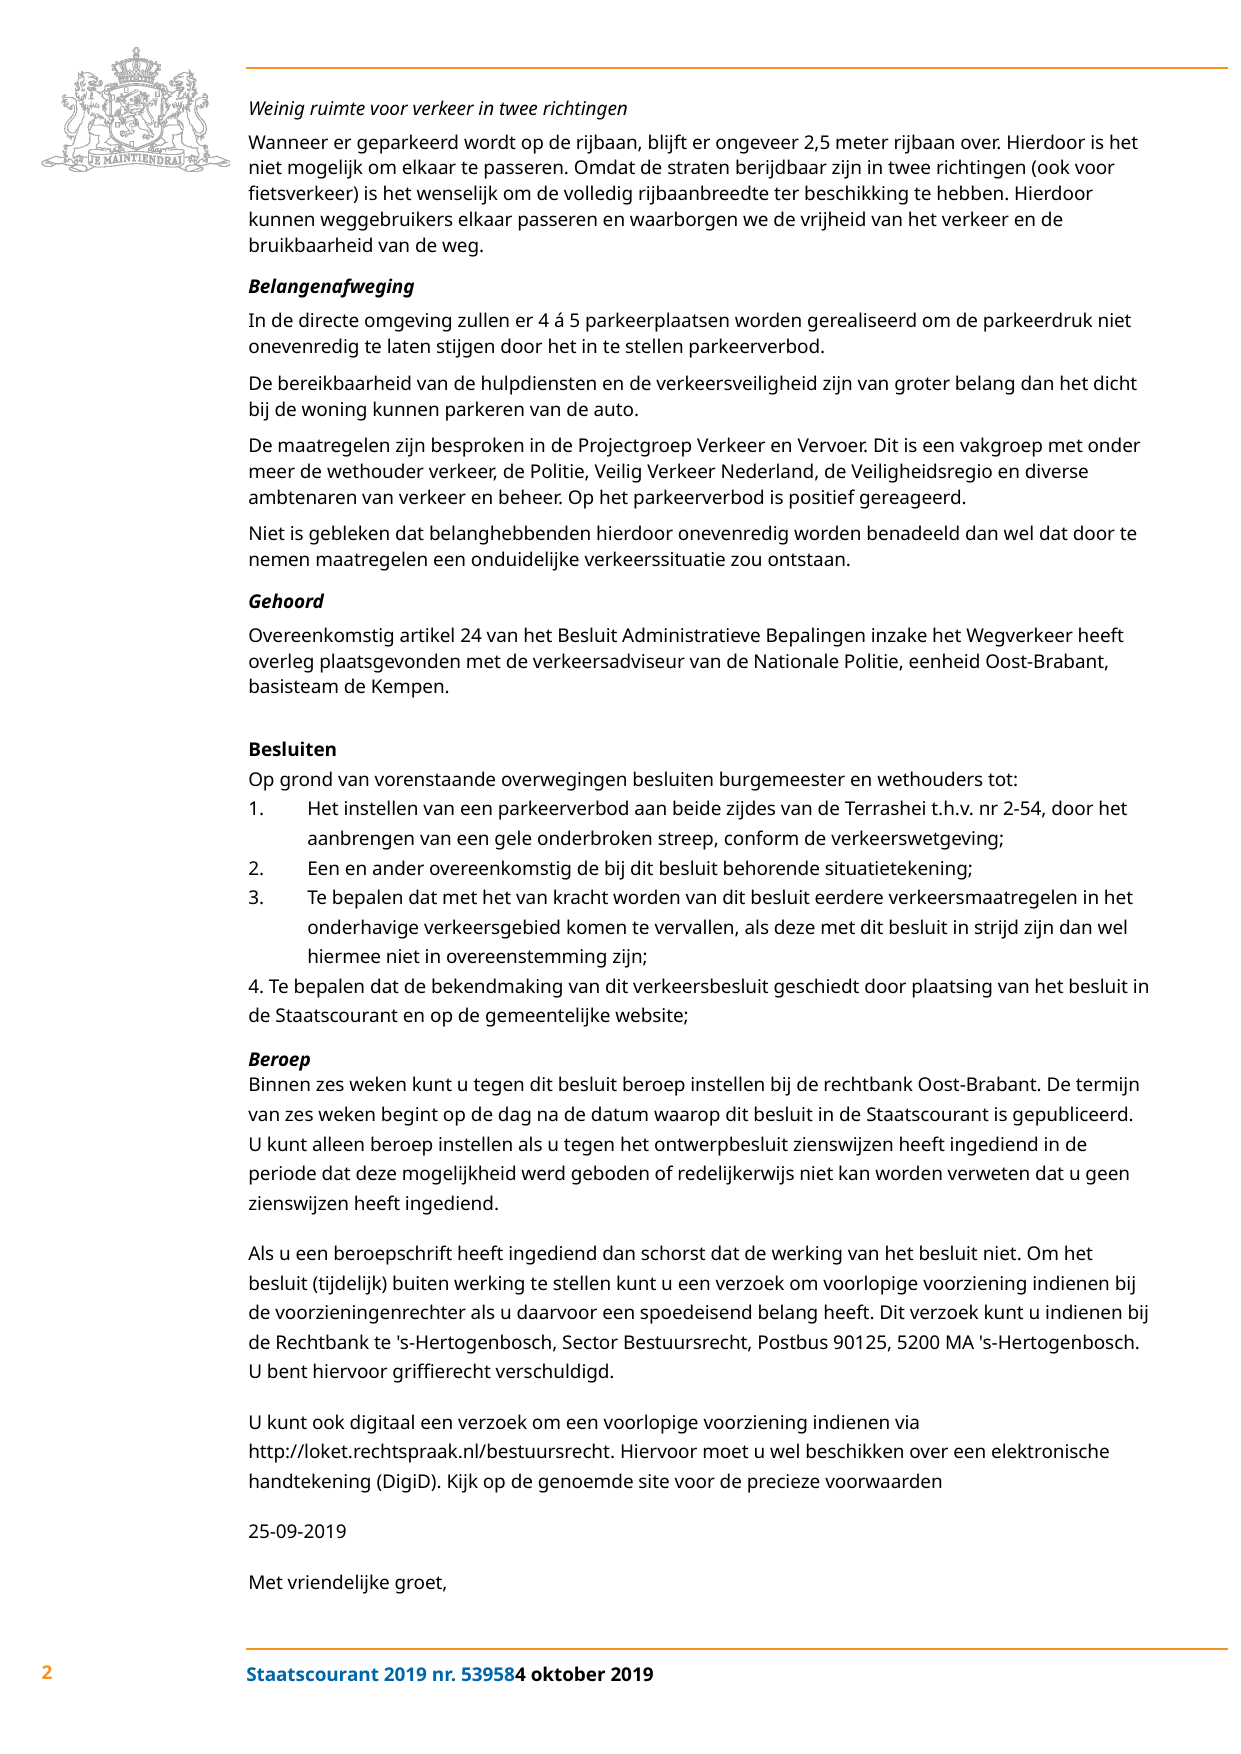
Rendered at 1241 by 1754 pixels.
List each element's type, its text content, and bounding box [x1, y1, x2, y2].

text Overeenkomstig artikel 24 van het Besluit Administratieve Bepalingen inzake het Wegverkeer heeft overleg plaatsgevonden met de verkeersadviseur van de Nationale Politie, eenheid Oost-Brabant, basisteam de Kempen. [248, 622, 1152, 699]
text In de directe omgeving zullen er 4 á 5 parkeerplaatsen worden gerealiseerd om de parkeerdruk niet onevenredig te laten stijgen door het in te stellen parkeerverbod. [248, 308, 1152, 359]
text Niet is gebleken dat belanghebbenden hierdoor onevenredig worden benadeeld dan wel dat door te nemen maatregelen een onduidelijke verkeerssituatie zou ontstaan. [248, 521, 1152, 572]
picture [41, 47, 231, 172]
text De bereikbaarheid van de hulpdiensten en de verkeersveiligheid zijn van groter belang dan het dicht bij de woning kunnen parkeren van de auto. [248, 370, 1152, 422]
text Besluiten [248, 736, 1152, 762]
text Binnen zes weken kunt u tegen dit besluit beroep instellen bij de rechtbank Oost-Brabant. De termijn van zes weken begint op de dag na de datum waarop dit besluit in de Staatscourant is gepubliceerd. U kunt alleen beroep instellen als u tegen het ontwerpbesluit zienswijzen heeft ingediend in de periode dat deze mogelijkheid werd geboden of redelijkerwijs niet kan worden verweten dat u geen zienswijzen heeft ingediend. [248, 1072, 1152, 1216]
list Een en ander overeenkomstig de bij dit besluit behorende situatietekening; [248, 855, 1152, 881]
text Beroep [248, 1046, 1152, 1072]
text U kunt ook digitaal een verzoek om een voorlopige voorziening indienen via http://loket.rechtspraak.nl/bestuursrecht. Hiervoor moet u wel beschikken over een elektronische handtekening (DigiD). Kijk op de genoemde site voor de precieze voorwaarden [248, 1409, 1152, 1494]
text Wanneer er geparkeerd wordt op de rijbaan, blijft er ongeveer 2,5 meter rijbaan over. Hierdoor is het niet mogelijk om elkaar te passeren. Omdat de straten berijdbaar zijn in twee richtingen (ook voor fietsverkeer) is het wenselijk om de volledig rijbaanbreedte ter beschikking te hebben. Hierdoor kunnen weggebruikers elkaar passeren en waarborgen we de vrijheid van het verkeer en de bruikbaarheid van de weg. [248, 129, 1152, 257]
list Het instellen van een parkeerverbod aan beide zijdes van de Terrashei t.h.v. nr 2-54, door het aanbrengen van een gele onderbroken streep, conform de verkeerswetgeving; [248, 796, 1152, 851]
text Op grond van vorenstaande overwegingen besluiten burgemeester en wethouders tot: [248, 766, 1152, 792]
text Met vriendelijke groet, [248, 1569, 1152, 1595]
text 25-09-2019 [248, 1519, 1152, 1544]
text Als u een beroepschrift heeft ingediend dan schorst dat de werking van het besluit niet. Om het besluit (tijdelijk) buiten werking te stellen kunt u een verzoek om voorlopige voorziening indienen bij de voorzieningenrechter als u daarvoor een spoedeisend belang heeft. Dit verzoek kunt u indienen bij de Rechtbank te 's-Hertogenbosch, Sector Bestuursrecht, Postbus 90125, 5200 MA 's-Hertogenbosch. U bent hiervoor griffierecht verschuldigd. [248, 1240, 1152, 1384]
text Belangenafweging [248, 274, 1152, 299]
list Te bepalen dat met het van kracht worden van dit besluit eerdere verkeersmaatregelen in het onderhavige verkeersgebied komen te vervallen, als deze met dit besluit in strijd zijn dan wel hiermee niet in overeenstemming zijn; [248, 884, 1152, 969]
text 4. Te bepalen dat de bekendmaking van dit verkeersbesluit geschiedt door plaatsing van het besluit in de Staatscourant en op de gemeentelijke website; [248, 973, 1152, 1028]
text Gehoord [248, 588, 1152, 614]
text De maatregelen zijn besproken in de Projectgroep Verkeer en Vervoer. Dit is een vakgroep met onder meer de wethouder verkeer, de Politie, Veilig Verkeer Nederland, de Veiligheidsregio en diverse ambtenaren van verkeer en beheer. Op het parkeerverbod is positief gereageerd. [248, 432, 1152, 510]
text Weinig ruimte voor verkeer in twee richtingen [248, 95, 1152, 121]
